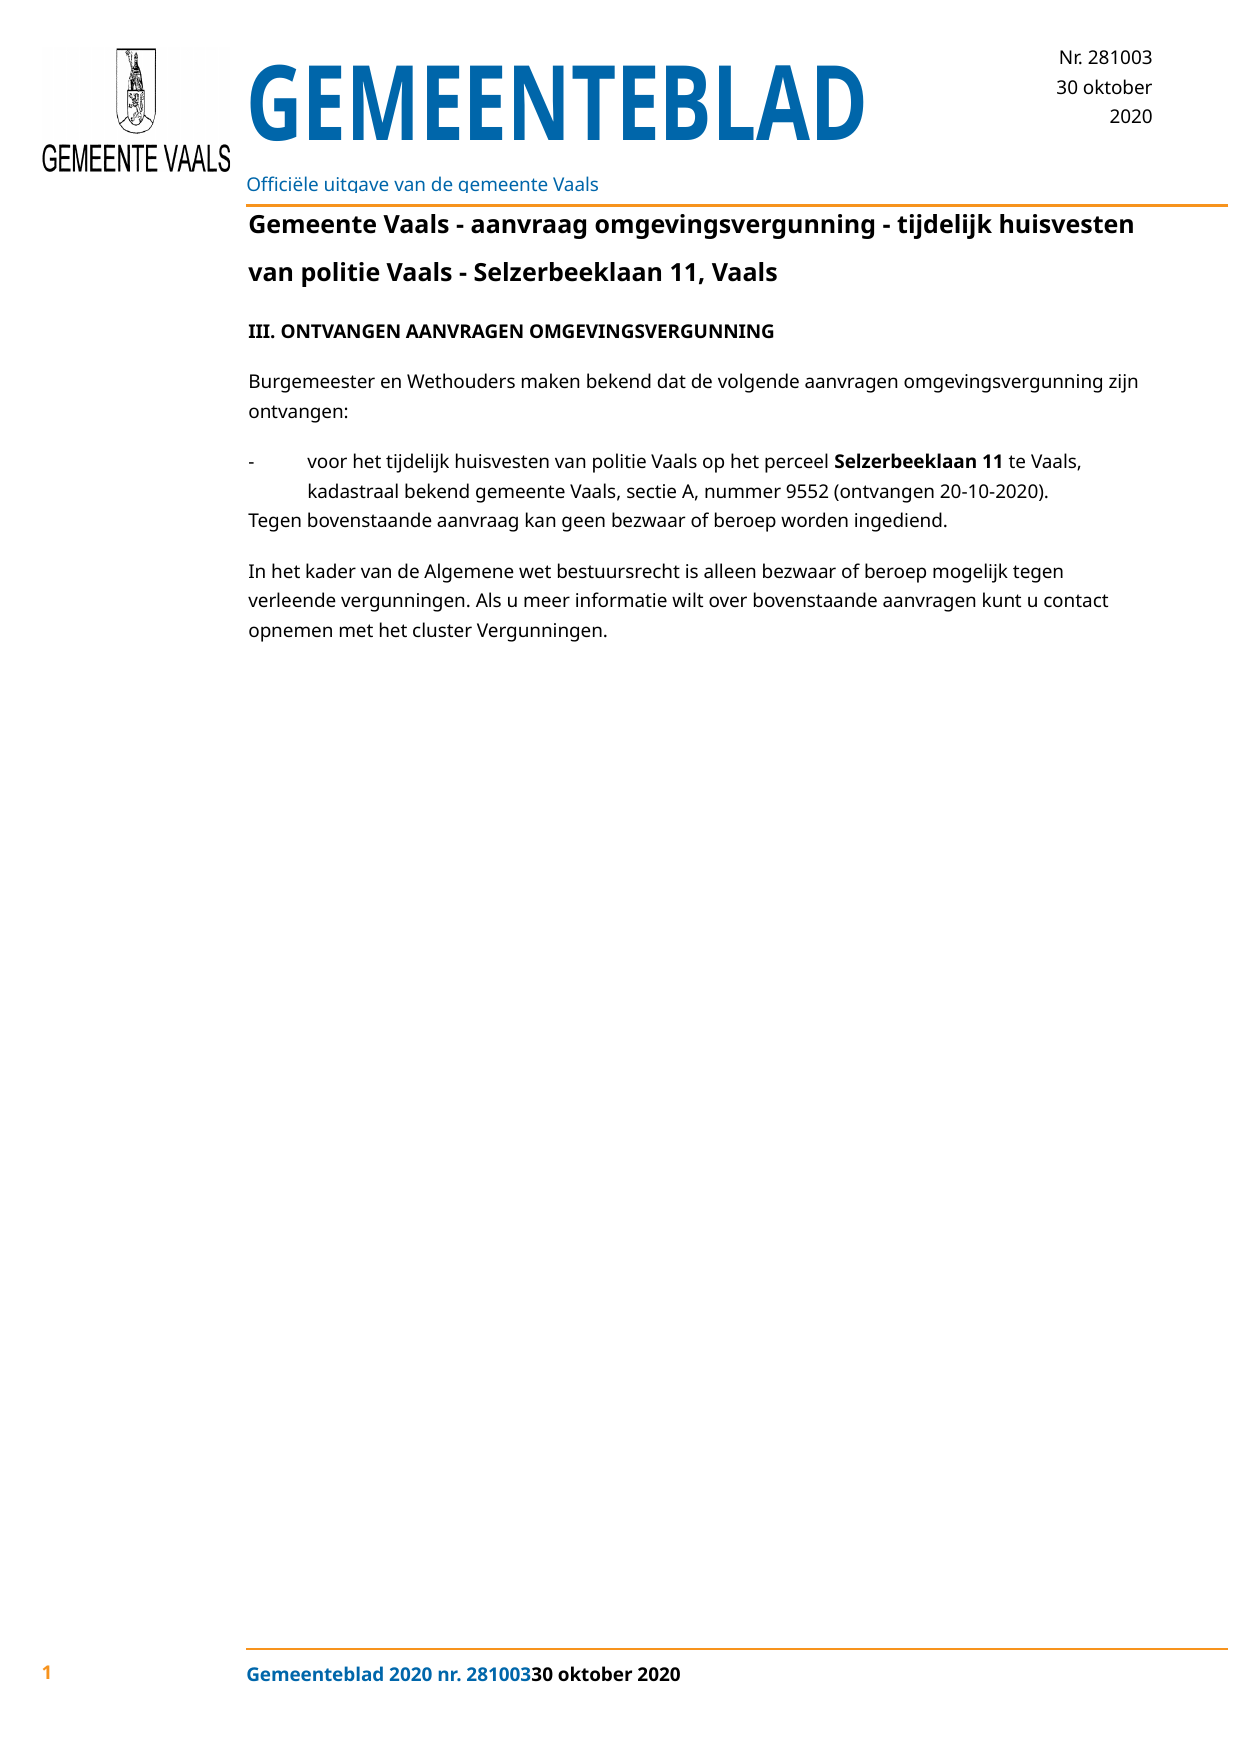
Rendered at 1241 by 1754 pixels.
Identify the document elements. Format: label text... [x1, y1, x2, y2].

text Burgemeester en Wethouders maken bekend dat de volgende aanvragen omgevingsvergunning zijn ontvangen: [248, 368, 1152, 424]
picture [41, 47, 231, 172]
list voor het tijdelijk huisvesten van politie Vaals op het perceel Selzerbeeklaan 11 te Vaals, kadastraal bekend gemeente Vaals, sectie A, nummer 9552 (ontvangen 20-10-2020). [248, 448, 1152, 504]
text In het kader van de Algemene wet bestuursrecht is alleen bezwaar of beroep mogelijk tegen verleende vergunningen. Als u meer informatie wilt over bovenstaande aanvragen kunt u contact opnemen met het cluster Vergunningen. [248, 558, 1152, 643]
text Tegen bovenstaande aanvraag kan geen bezwaar of beroep worden ingediend. [248, 507, 1152, 533]
text III. ONTVANGEN AANVRAGEN OMGEVINGSVERGUNNING [248, 318, 1152, 344]
text Gemeente Vaals - aanvraag omgevingsvergunning - tijdelijk huisvesten van politie Vaals - Selzerbeeklaan 11, Vaals [248, 207, 1152, 288]
